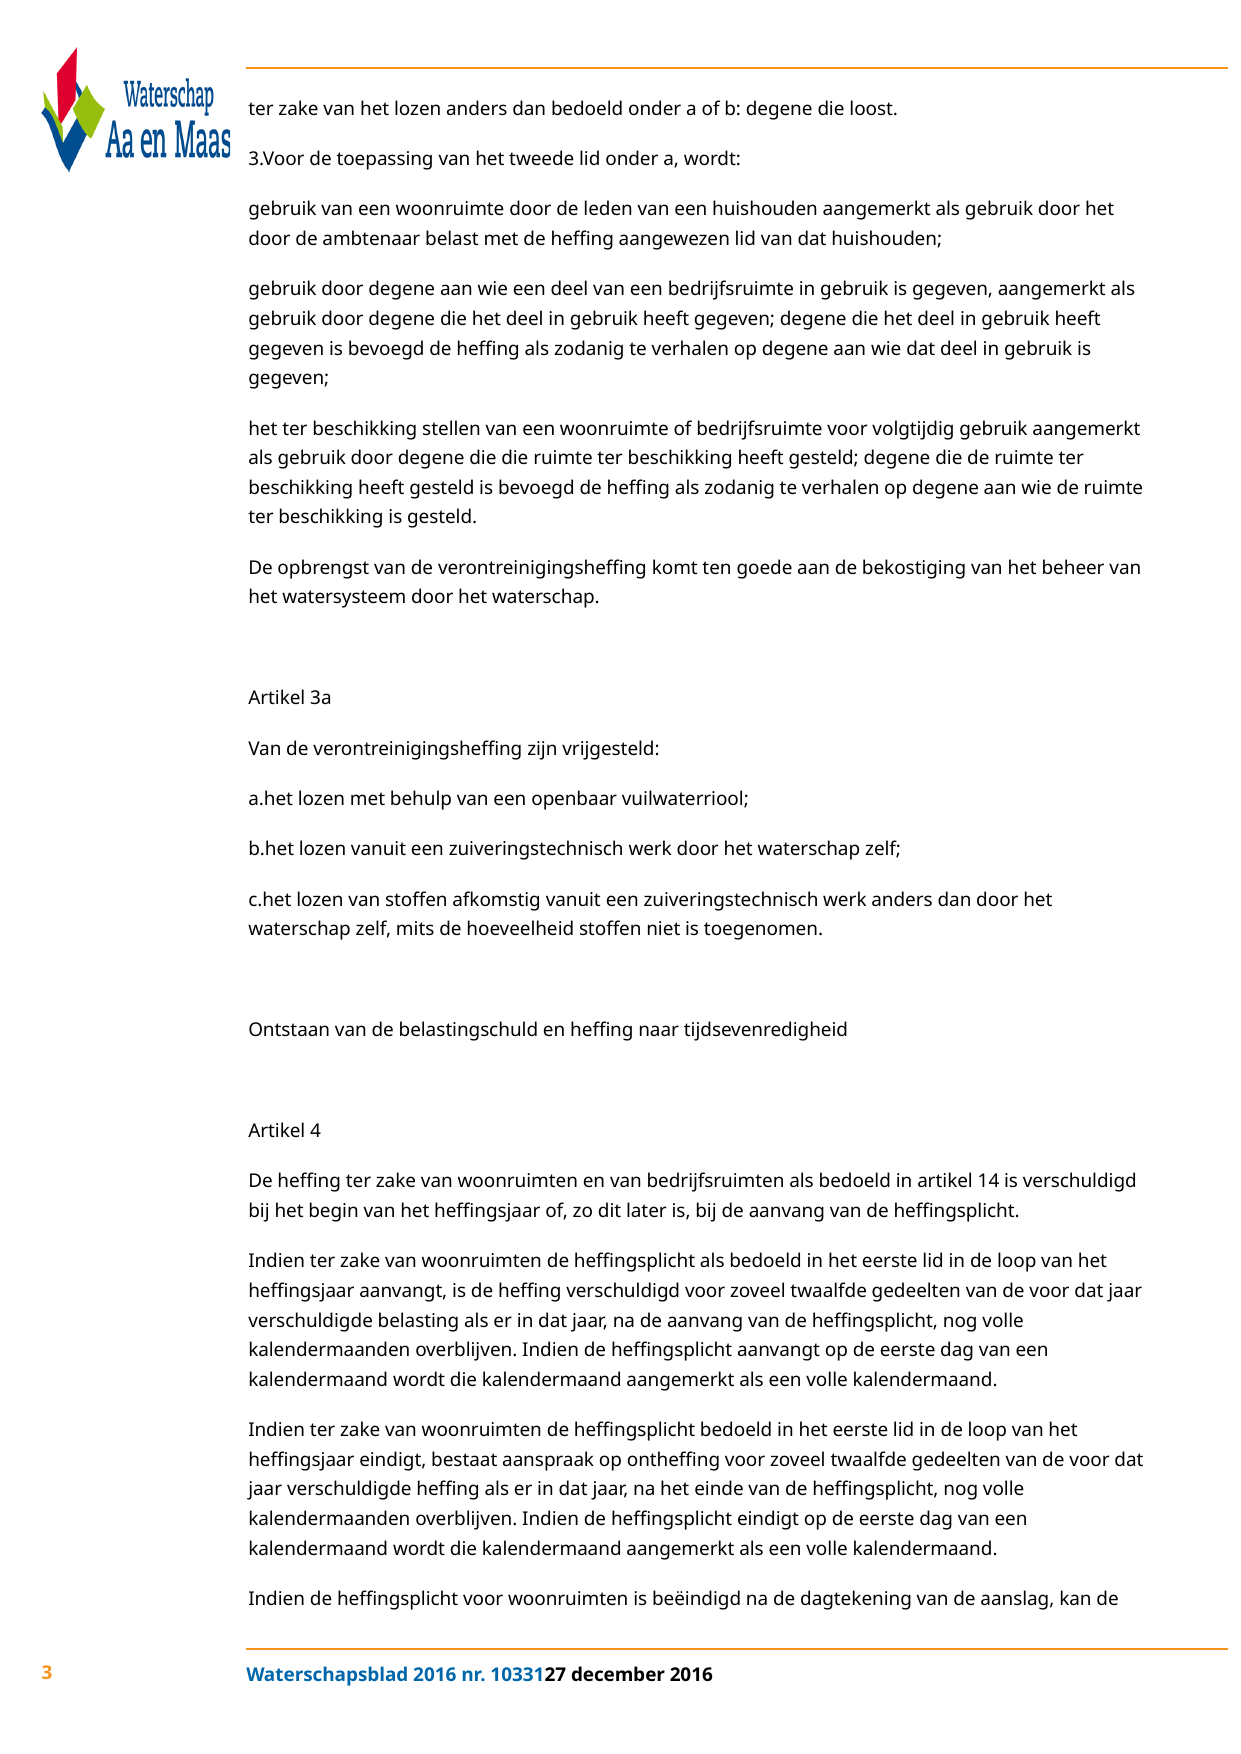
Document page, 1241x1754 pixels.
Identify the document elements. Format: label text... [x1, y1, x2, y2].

text b.het lozen vanuit een zuiveringstechnisch werk door het waterschap zelf; [248, 836, 1152, 861]
picture [41, 47, 231, 172]
text De heffing ter zake van woonruimten en van bedrijfsruimten als bedoeld in artikel 14 is verschuldigd bij het begin van het heffingsjaar of, zo dit later is, bij de aanvang van de heffingsplicht. [248, 1168, 1152, 1223]
text c.het lozen van stoffen afkomstig vanuit een zuiveringstechnisch werk anders dan door het waterschap zelf, mits de hoeveelheid stoffen niet is toegenomen. [248, 886, 1152, 941]
text 3.Voor de toepassing van het tweede lid onder a, wordt: [248, 145, 1152, 171]
text het ter beschikking stellen van een woonruimte of bedrijfsruimte voor volgtijdig gebruik aangemerkt als gebruik door degene die die ruimte ter beschikking heeft gesteld; degene die de ruimte ter beschikking heeft gesteld is bevoegd de heffing als zodanig te verhalen op degene aan wie de ruimte ter beschikking is gesteld. [248, 415, 1152, 529]
text Indien de heffingsplicht voor woonruimten is beëindigd na de dagtekening van de aanslag, kan de [248, 1585, 1152, 1611]
text De opbrengst van de verontreinigingsheffing komt ten goede aan de bekostiging van het beheer van het watersysteem door het waterschap. [248, 554, 1152, 609]
text Indien ter zake van woonruimten de heffingsplicht als bedoeld in het eerste lid in de loop van het heffingsjaar aanvangt, is de heffing verschuldigd voor zoveel twaalfde gedeelten van de voor dat jaar verschuldigde belasting als er in dat jaar, na de aanvang van de heffingsplicht, nog volle kalendermaanden overblijven. Indien de heffingsplicht aanvangt op de eerste dag van een kalendermaand wordt die kalendermaand aangemerkt als een volle kalendermaand. [248, 1248, 1152, 1392]
text Artikel 4 [248, 1117, 1152, 1143]
text ter zake van het lozen anders dan bedoeld onder a of b: degene die loost. [248, 95, 1152, 121]
text gebruik door degene aan wie een deel van een bedrijfsruimte in gebruik is gegeven, aangemerkt als gebruik door degene die het deel in gebruik heeft gegeven; degene die het deel in gebruik heeft gegeven is bevoegd de heffing als zodanig te verhalen op degene aan wie dat deel in gebruik is gegeven; [248, 276, 1152, 390]
text a.het lozen met behulp van een openbaar vuilwaterriool; [248, 785, 1152, 811]
text Ontstaan van de belastingschuld en heffing naar tijdsevenredigheid [248, 1016, 1152, 1042]
text Indien ter zake van woonruimten de heffingsplicht bedoeld in het eerste lid in de loop van het heffingsjaar eindigt, bestaat aanspraak op ontheffing voor zoveel twaalfde gedeelten van de voor dat jaar verschuldigde heffing als er in dat jaar, na het einde van de heffingsplicht, nog volle kalendermaanden overblijven. Indien de heffingsplicht eindigt op de eerste dag van een kalendermaand wordt die kalendermaand aangemerkt als een volle kalendermaand. [248, 1416, 1152, 1561]
text gebruik van een woonruimte door de leden van een huishouden aangemerkt als gebruik door het door de ambtenaar belast met de heffing aangewezen lid van dat huishouden; [248, 196, 1152, 251]
text Van de verontreinigingsheffing zijn vrijgesteld: [248, 735, 1152, 761]
text Artikel 3a [248, 684, 1152, 710]
